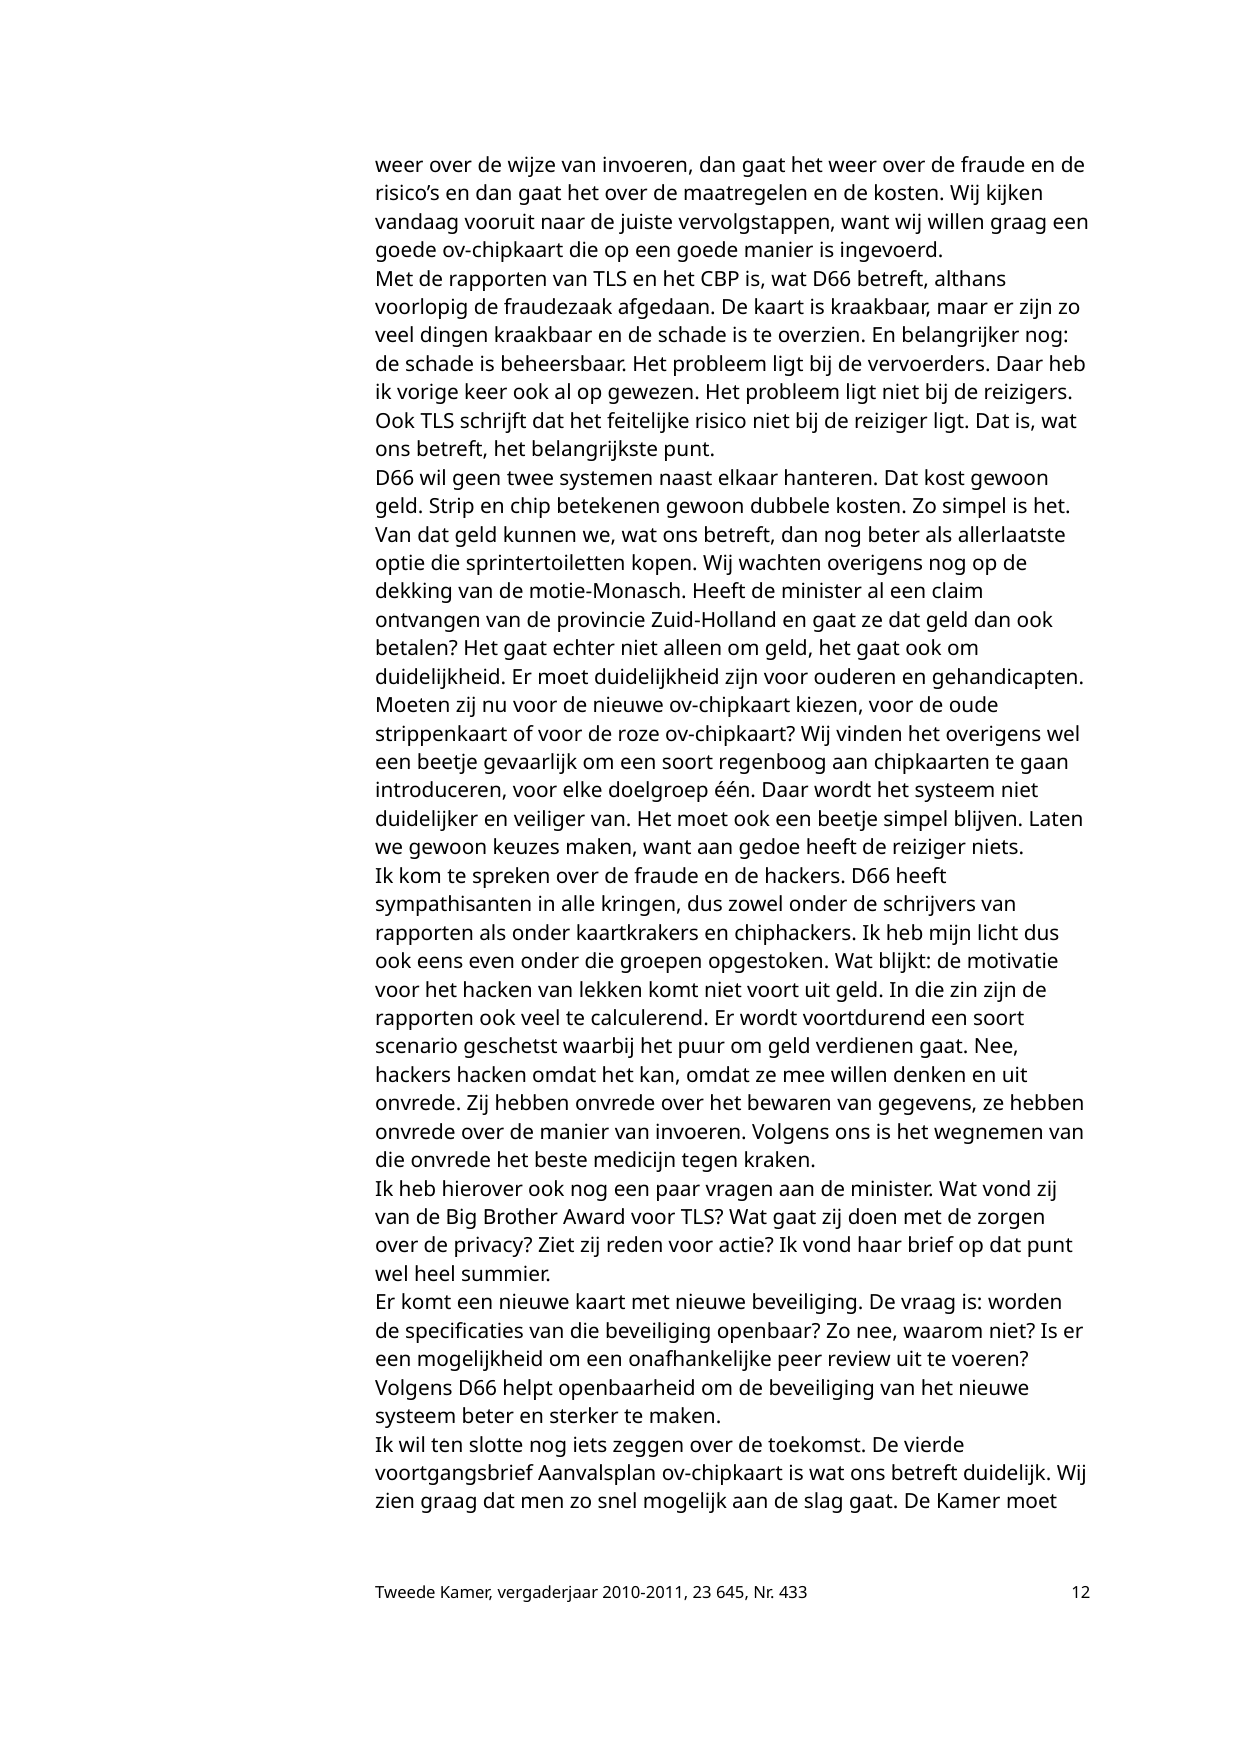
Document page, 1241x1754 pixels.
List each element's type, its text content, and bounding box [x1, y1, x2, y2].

text Ik wil ten slotte nog iets zeggen over de toekomst. De vierde voortgangsbrief Aanvalsplan ov-chipkaart is wat ons betreft duidelijk. Wij zien graag dat men zo snel mogelijk aan de slag gaat. De Kamer moet [375, 1430, 1090, 1515]
text Ik kom te spreken over de fraude en de hackers. D66 heeft sympathisanten in alle kringen, dus zowel onder de schrijvers van rapporten als onder kaartkrakers en chiphackers. Ik heb mijn licht dus ook eens even onder die groepen opgestoken. Wat blijkt: de motivatie voor het hacken van lekken komt niet voort uit geld. In die zin zijn de rapporten ook veel te calculerend. Er wordt voortdurend een soort scenario geschetst waarbij het puur om geld verdienen gaat. Nee, hackers hacken omdat het kan, omdat ze mee willen denken en uit onvrede. Zij hebben onvrede over het bewaren van gegevens, ze hebben onvrede over de manier van invoeren. Volgens ons is het wegnemen van die onvrede het beste medicijn tegen kraken. [375, 861, 1090, 1174]
text D66 wil geen twee systemen naast elkaar hanteren. Dat kost gewoon geld. Strip en chip betekenen gewoon dubbele kosten. Zo simpel is het. Van dat geld kunnen we, wat ons betreft, dan nog beter als allerlaatste optie die sprintertoiletten kopen. Wij wachten overigens nog op de dekking van de motie-Monasch. Heeft de minister al een claim ontvangen van de provincie Zuid-Holland en gaat ze dat geld dan ook betalen? Het gaat echter niet alleen om geld, het gaat ook om duidelijkheid. Er moet duidelijkheid zijn voor ouderen en gehandicapten. Moeten zij nu voor de nieuwe ov-chipkaart kiezen, voor de oude strippenkaart of voor de roze ov-chipkaart? Wij vinden het overigens wel een beetje gevaarlijk om een soort regenboog aan chipkaarten te gaan introduceren, voor elke doelgroep één. Daar wordt het systeem niet duidelijker en veiliger van. Het moet ook een beetje simpel blijven. Laten we gewoon keuzes maken, want aan gedoe heeft de reiziger niets. [375, 463, 1090, 861]
text Er komt een nieuwe kaart met nieuwe beveiliging. De vraag is: worden de specificaties van die beveiliging openbaar? Zo nee, waarom niet? Is er een mogelijkheid om een onafhankelijke peer review uit te voeren? Volgens D66 helpt openbaarheid om de beveiliging van het nieuwe systeem beter en sterker te maken. [375, 1287, 1090, 1430]
text weer over de wijze van invoeren, dan gaat het weer over de fraude en de risico’s en dan gaat het over de maatregelen en de kosten. Wij kijken vandaag vooruit naar de juiste vervolgstappen, want wij willen graag een goede ov-chipkaart die op een goede manier is ingevoerd. [375, 150, 1090, 264]
text Ik heb hierover ook nog een paar vragen aan de minister. Wat vond zij van de Big Brother Award voor TLS? Wat gaat zij doen met de zorgen over de privacy? Ziet zij reden voor actie? Ik vond haar brief op dat punt wel heel summier. [375, 1174, 1090, 1287]
text Met de rapporten van TLS en het CBP is, wat D66 betreft, althans voorlopig de fraudezaak afgedaan. De kaart is kraakbaar, maar er zijn zo veel dingen kraakbaar en de schade is te overzien. En belangrijker nog: de schade is beheersbaar. Het probleem ligt bij de vervoerders. Daar heb ik vorige keer ook al op gewezen. Het probleem ligt niet bij de reizigers. Ook TLS schrijft dat het feitelijke risico niet bij de reiziger ligt. Dat is, wat ons betreft, het belangrijkste punt. [375, 264, 1090, 463]
